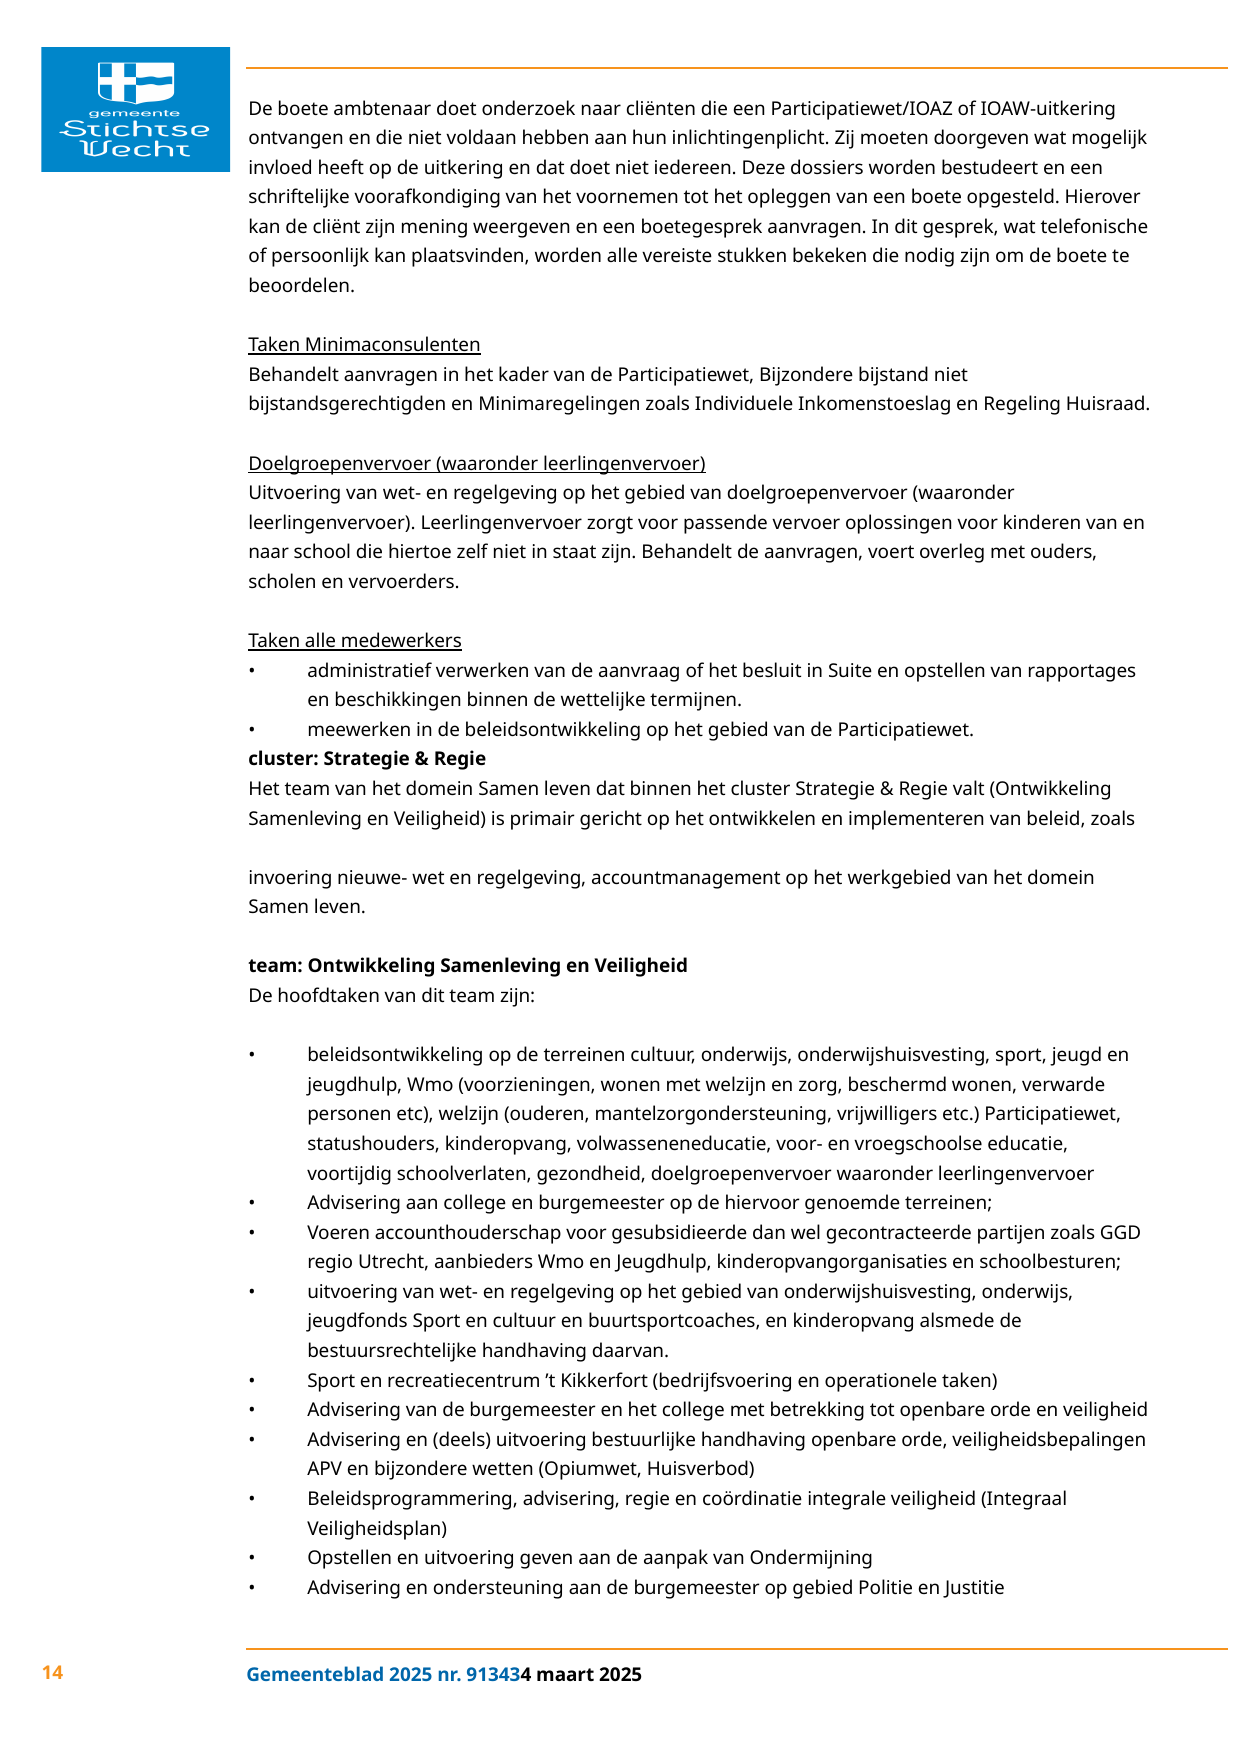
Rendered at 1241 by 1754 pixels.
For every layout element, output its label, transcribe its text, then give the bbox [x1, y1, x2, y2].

list Opstellen en uitvoering geven aan de aanpak van Ondermijning [248, 1544, 1152, 1570]
list Sport en recreatiecentrum ’t Kikkerfort (bedrijfsvoering en operationele taken) [248, 1367, 1152, 1393]
text invoering nieuwe- wet en regelgeving, accountmanagement op het werkgebied van het domein Samen leven. [248, 864, 1152, 919]
text Taken alle medewerkers [248, 627, 1152, 653]
text De boete ambtenaar doet onderzoek naar cliënten die een Participatiewet/IOAZ of IOAW-uitkering ontvangen en die niet voldaan hebben aan hun inlichtingenplicht. Zij moeten doorgeven wat mogelijk invloed heeft op de uitkering en dat doet niet iedereen. Deze dossiers worden bestudeert en een schriftelijke voorafkondiging van het voornemen tot het opleggen van een boete opgesteld. Hierover kan de cliënt zijn mening weergeven en een boetegesprek aanvragen. In dit gesprek, wat telefonische of persoonlijk kan plaatsvinden, worden alle vereiste stukken bekeken die nodig zijn om de boete te beoordelen. [248, 95, 1152, 298]
list Advisering van de burgemeester en het college met betrekking tot openbare orde en veiligheid [248, 1396, 1152, 1422]
picture [137, 63, 174, 103]
list Beleidsprogrammering, advisering, regie en coördinatie integrale veiligheid (Integraal Veiligheidsplan) [248, 1485, 1152, 1541]
text cluster: Strategie & Regie [248, 746, 1152, 771]
text Doelgroepenvervoer (waaronder leerlingenvervoer) [248, 450, 1152, 476]
list beleidsontwikkeling op de terreinen cultuur, onderwijs, onderwijshuisvesting, sport, jeugd en jeugdhulp, Wmo (voorzieningen, wonen met welzijn en zorg, beschermd wonen, verwarde personen etc), welzijn (ouderen, mantelzorgondersteuning, vrijwilligers etc.) Participatiewet, statushouders, kinderopvang, volwasseneneducatie, voor- en vroegschoolse educatie, voortijdig schoolverlaten, gezondheid, doelgroepenvervoer waaronder leerlingenvervoer [248, 1041, 1152, 1186]
list Advisering aan college en burgemeester op de hiervoor genoemde terreinen; [248, 1189, 1152, 1215]
list meewerken in de beleidsontwikkeling op het gebied van de Participatiewet. [248, 716, 1152, 742]
text De hoofdtaken van dit team zijn: [248, 982, 1152, 1008]
list uitvoering van wet- en regelgeving op het gebied van onderwijshuisvesting, onderwijs, jeugdfonds Sport en cultuur en buurtsportcoaches, en kinderopvang alsmede de bestuursrechtelijke handhaving daarvan. [248, 1278, 1152, 1363]
list Voeren accounthouderschap voor gesubsidieerde dan wel gecontracteerde partijen zoals GGD regio Utrecht, aanbieders Wmo en Jeugdhulp, kinderopvangorganisaties en schoolbesturen; [248, 1219, 1152, 1274]
text Taken Minimaconsulenten [248, 331, 1152, 357]
list Advisering en (deels) uitvoering bestuurlijke handhaving openbare orde, veiligheidsbepalingen APV en bijzondere wetten (Opiumwet, Huisverbod) [248, 1426, 1152, 1481]
list Advisering en ondersteuning aan de burgemeester op gebied Politie en Justitie [248, 1574, 1152, 1600]
list administratief verwerken van de aanvraag of het besluit in Suite en opstellen van rapportages en beschikkingen binnen de wettelijke termijnen. [248, 657, 1152, 712]
text team: Ontwikkeling Samenleving en Veiligheid [248, 953, 1152, 978]
text Uitvoering van wet- en regelgeving op het gebied van doelgroepenvervoer (waaronder leerlingenvervoer). Leerlingenvervoer zorgt voor passende vervoer oplossingen voor kinderen van en naar school die hiertoe zelf niet in staat zijn. Behandelt de aanvragen, voert overleg met ouders, scholen en vervoerders. [248, 479, 1152, 594]
text Het team van het domein Samen leven dat binnen het cluster Strategie & Regie valt (Ontwikkeling Samenleving en Veiligheid) is primair gericht op het ontwikkelen en implementeren van beleid, zoals [248, 775, 1152, 831]
text Behandelt aanvragen in het kader van de Participatiewet, Bijzondere bijstand niet bijstandsgerechtigden en Minimaregelingen zoals Individuele Inkomenstoeslag en Regeling Huisraad. [248, 361, 1152, 416]
picture [99, 63, 135, 101]
